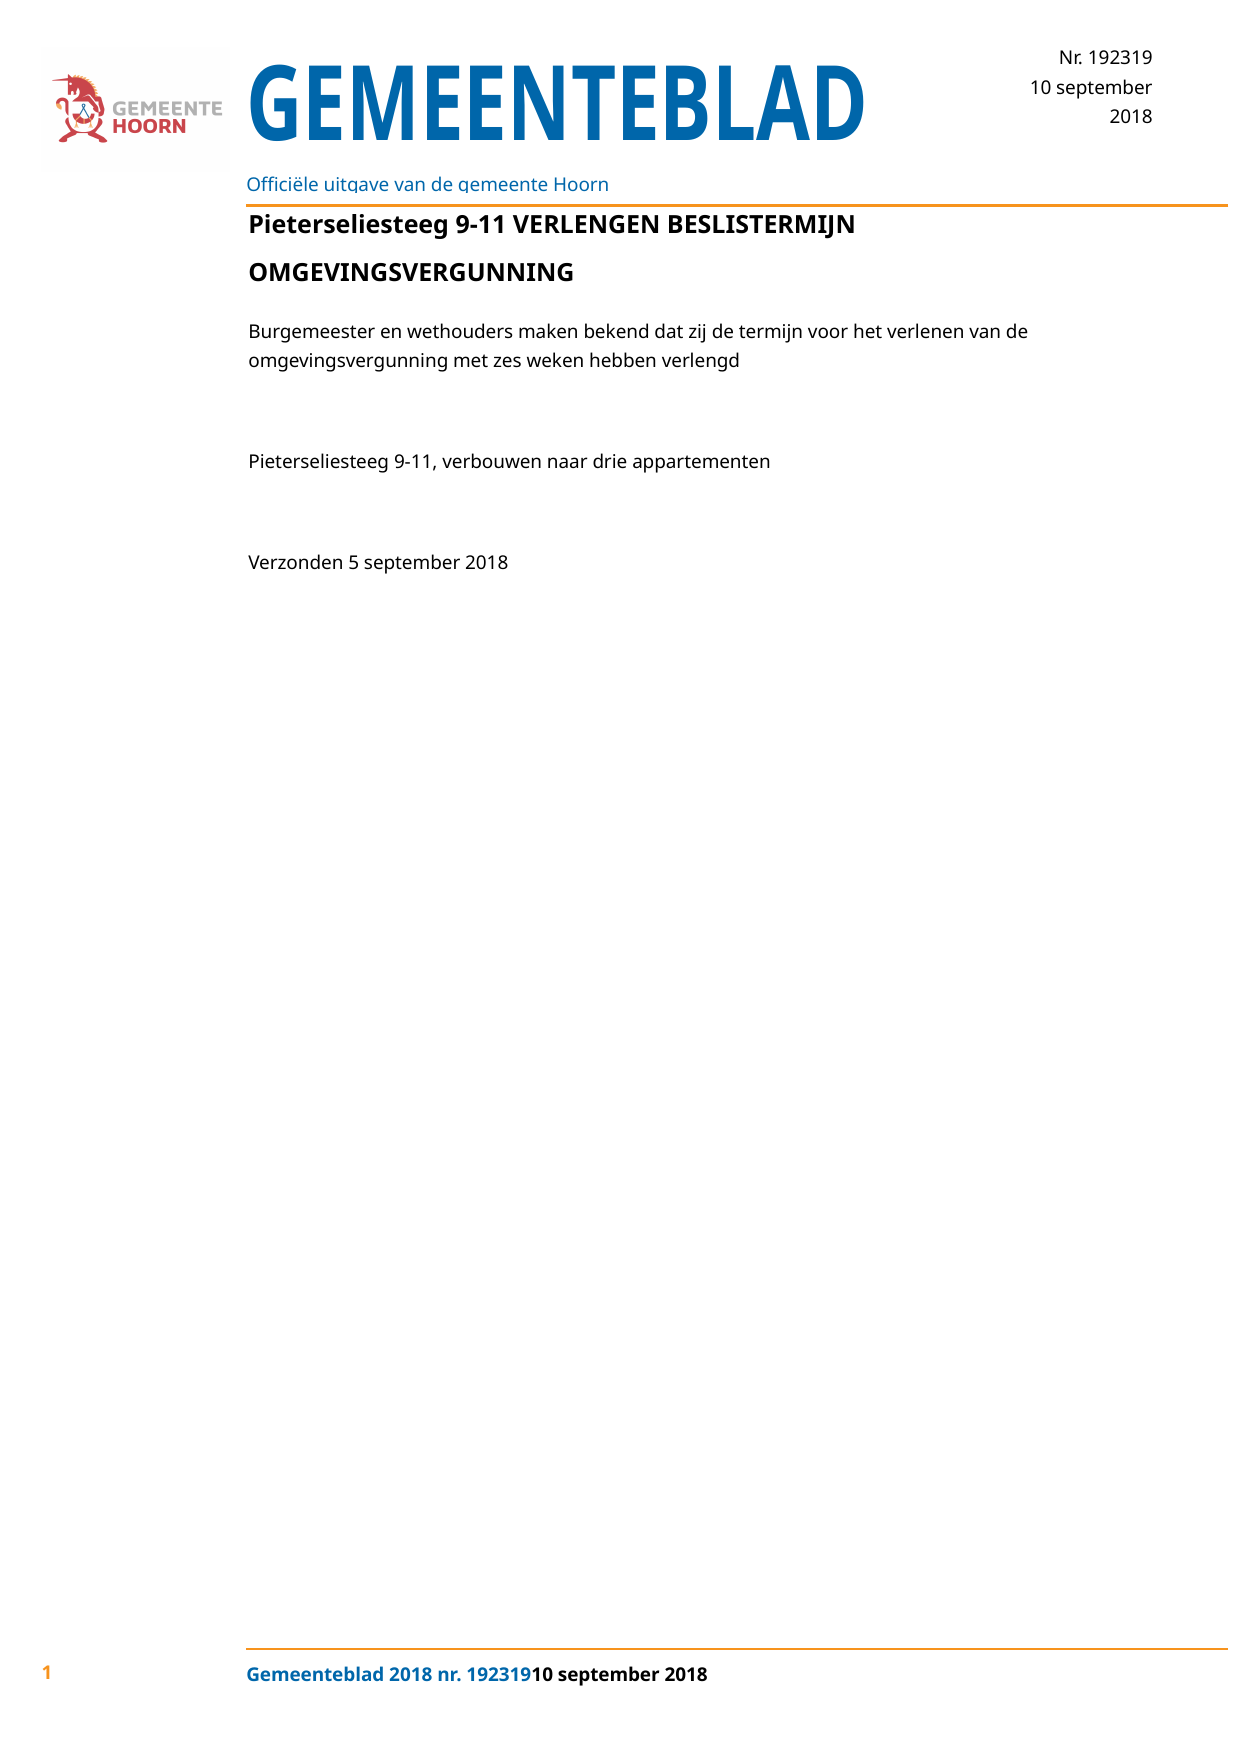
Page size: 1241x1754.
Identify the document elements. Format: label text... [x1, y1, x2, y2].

text Verzonden 5 september 2018 [248, 549, 1152, 575]
text Pieterseliesteeg 9-11, verbouwen naar drie appartementen [248, 448, 1152, 474]
text Burgemeester en wethouders maken bekend dat zij de termijn voor het verlenen van de omgevingsvergunning met zes weken hebben verlengd [248, 318, 1152, 373]
picture [41, 47, 231, 172]
text Pieterseliesteeg 9-11 VERLENGEN BESLISTERMIJN OMGEVINGSVERGUNNING [248, 207, 1152, 288]
